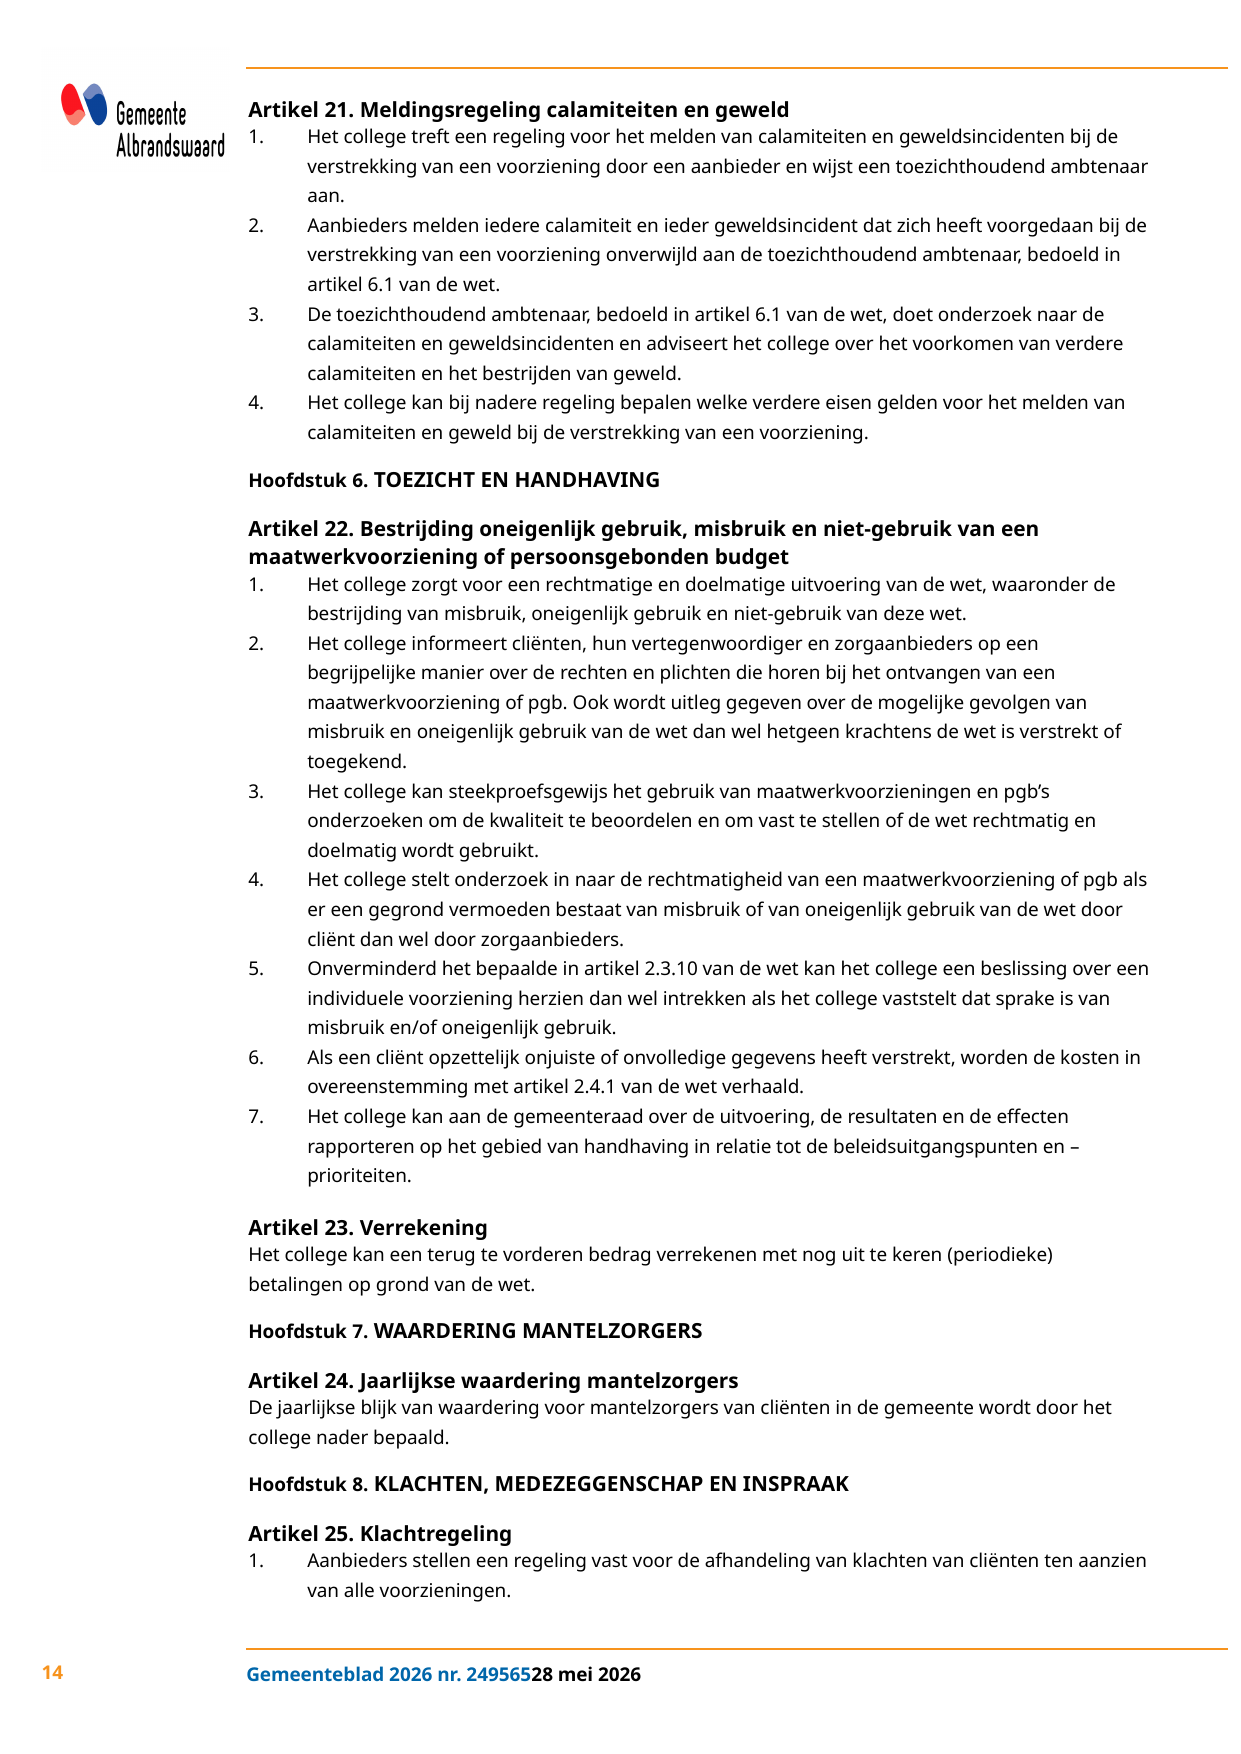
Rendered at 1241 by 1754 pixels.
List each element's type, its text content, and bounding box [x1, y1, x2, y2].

list De toezichthoudend ambtenaar, bedoeld in artikel 6.1 van de wet, doet onderzoek naar de calamiteiten en geweldsincidenten en adviseert het college over het voorkomen van verdere calamiteiten en het bestrijden van geweld. [248, 301, 1152, 386]
text Hoofdstuk 8. KLACHTEN, MEDEZEGGENSCHAP EN INSPRAAK [248, 1469, 1152, 1498]
picture [41, 47, 231, 172]
text Artikel 25. Klachtregeling [248, 1519, 1152, 1547]
list Het college kan bij nadere regeling bepalen welke verdere eisen gelden voor het melden van calamiteiten en geweld bij de verstrekking van een voorziening. [248, 389, 1152, 445]
list Het college kan steekproefsgewijs het gebruik van maatwerkvoorzieningen en pgb’s onderzoeken om de kwaliteit te beoordelen en om vast te stellen of de wet rechtmatig en doelmatig wordt gebruikt. [248, 778, 1152, 863]
list Het college informeert cliënten, hun vertegenwoordiger en zorgaanbieders op een begrijpelijke manier over de rechten en plichten die horen bij het ontvangen van een maatwerkvoorziening of pgb. Ook wordt uitleg gegeven over de mogelijke gevolgen van misbruik en oneigenlijk gebruik van de wet dan wel hetgeen krachtens de wet is verstrekt of toegekend. [248, 630, 1152, 774]
list Als een cliënt opzettelijk onjuiste of onvolledige gegevens heeft verstrekt, worden de kosten in overeenstemming met artikel 2.4.1 van de wet verhaald. [248, 1044, 1152, 1099]
text Artikel 22. Bestrijding oneigenlijk gebruik, misbruik en niet-gebruik van een maatwerkvoorziening of persoonsgebonden budget [248, 514, 1152, 571]
list Het college kan aan de gemeenteraad over de uitvoering, de resultaten en de effecten rapporteren op het gebied van handhaving in relatie tot de beleidsuitgangspunten en –prioriteiten. [248, 1103, 1152, 1188]
text Artikel 23. Verrekening [248, 1213, 1152, 1241]
text De jaarlijkse blijk van waardering voor mantelzorgers van cliënten in de gemeente wordt door het college nader bepaald. [248, 1394, 1152, 1449]
text Artikel 24. Jaarlijkse waardering mantelzorgers [248, 1366, 1152, 1394]
text Hoofdstuk 6. TOEZICHT EN HANDHAVING [248, 465, 1152, 493]
list Aanbieders stellen een regeling vast voor de afhandeling van klachten van cliënten ten aanzien van alle voorzieningen. [248, 1547, 1152, 1602]
text Artikel 21. Meldingsregeling calamiteiten en geweld [248, 95, 1152, 123]
text Het college kan een terug te vorderen bedrag verrekenen met nog uit te keren (periodieke) betalingen op grond van de wet. [248, 1241, 1152, 1297]
list Het college stelt onderzoek in naar de rechtmatigheid van een maatwerkvoorziening of pgb als er een gegrond vermoeden bestaat van misbruik of van oneigenlijk gebruik van de wet door cliënt dan wel door zorgaanbieders. [248, 867, 1152, 952]
list Het college treft een regeling voor het melden van calamiteiten en geweldsincidenten bij de verstrekking van een voorziening door een aanbieder en wijst een toezichthoudend ambtenaar aan. [248, 123, 1152, 208]
text Hoofdstuk 7. WAARDERING MANTELZORGERS [248, 1317, 1152, 1345]
list Aanbieders melden iedere calamiteit en ieder geweldsincident dat zich heeft voorgedaan bij de verstrekking van een voorziening onverwijld aan de toezichthoudend ambtenaar, bedoeld in artikel 6.1 van de wet. [248, 212, 1152, 297]
list Het college zorgt voor een rechtmatige en doelmatige uitvoering van de wet, waaronder de bestrijding van misbruik, oneigenlijk gebruik en niet-gebruik van deze wet. [248, 571, 1152, 626]
list Onverminderd het bepaalde in artikel 2.3.10 van de wet kan het college een beslissing over een individuele voorziening herzien dan wel intrekken als het college vaststelt dat sprake is van misbruik en/of oneigenlijk gebruik. [248, 955, 1152, 1040]
